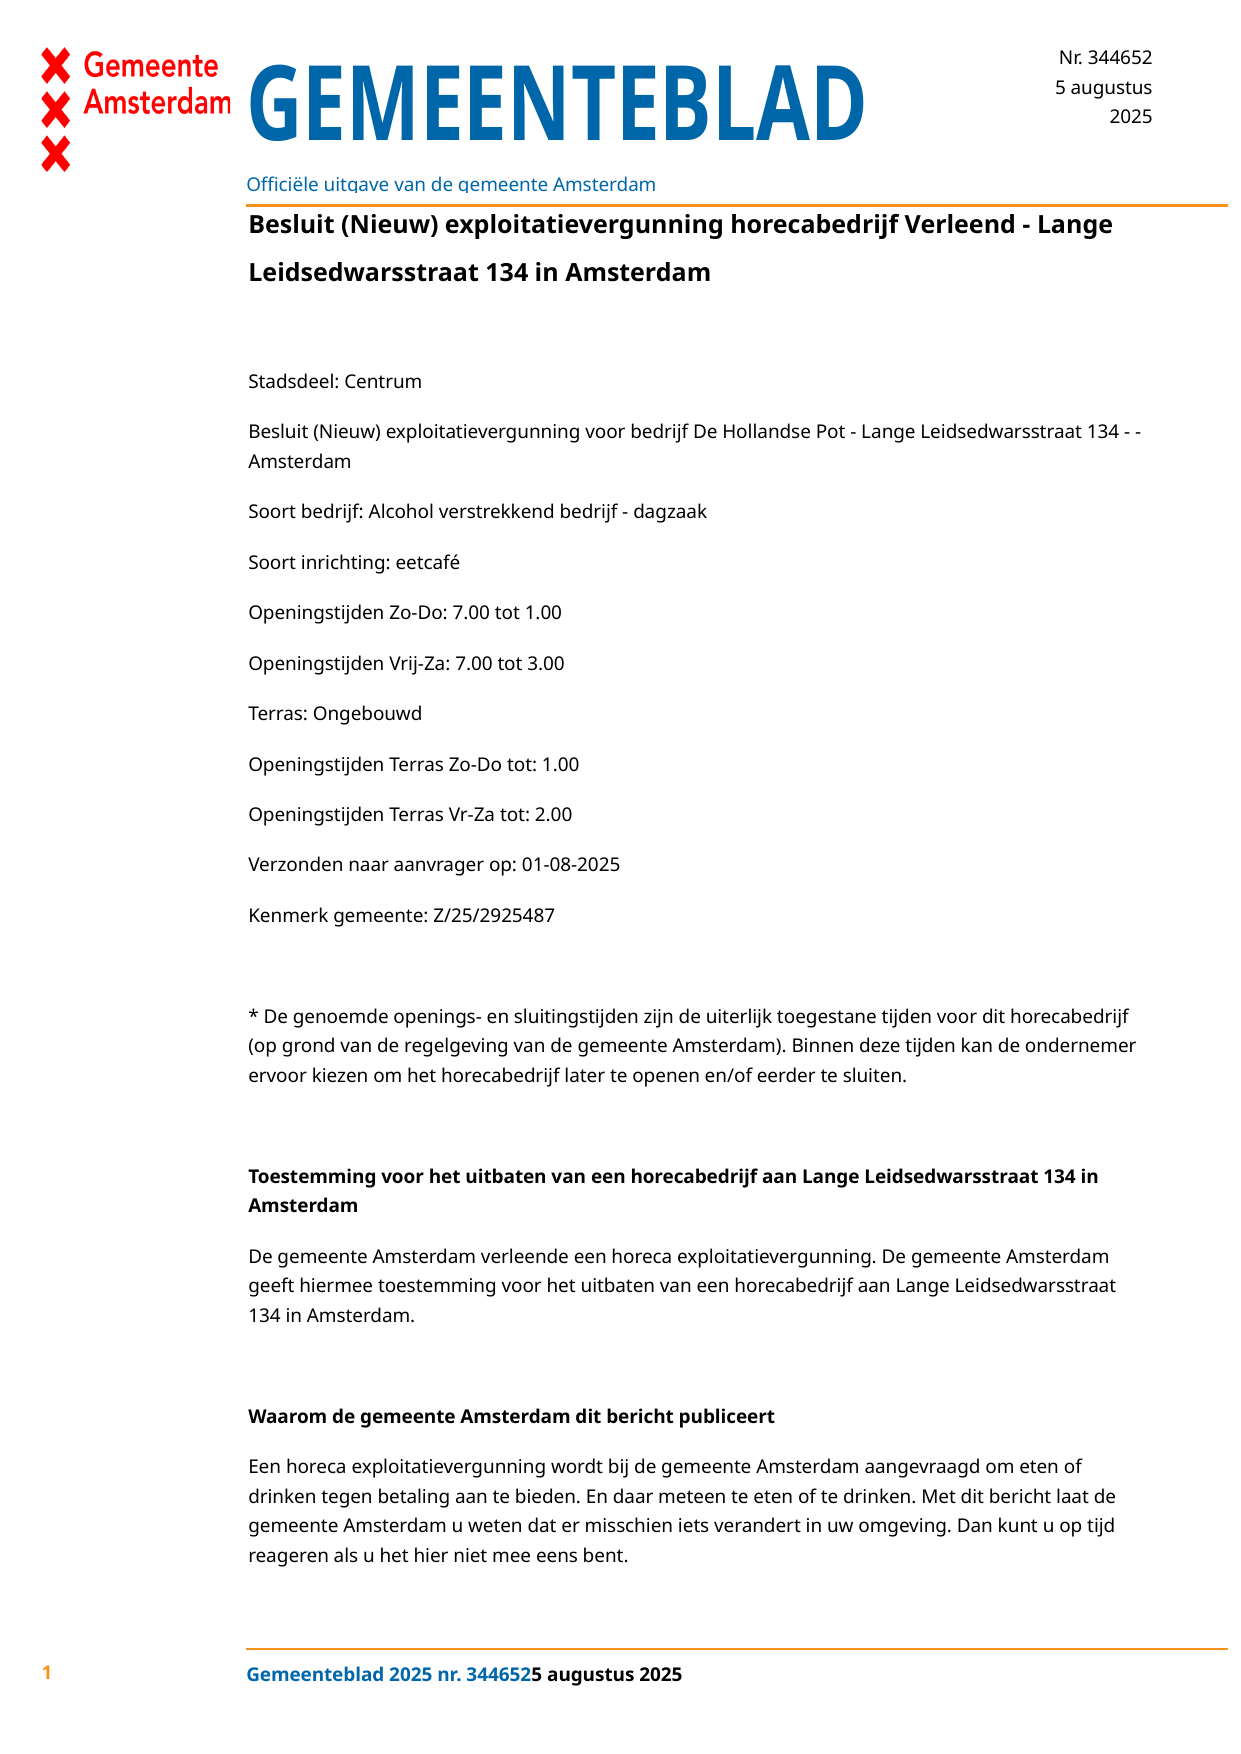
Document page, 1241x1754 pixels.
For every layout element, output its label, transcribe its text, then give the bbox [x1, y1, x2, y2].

text Waarom de gemeente Amsterdam dit bericht publiceert [248, 1403, 1152, 1429]
text Openingstijden Terras Vr-Za tot: 2.00 [248, 801, 1152, 827]
text Kenmerk gemeente: Z/25/2925487 [248, 902, 1152, 928]
text De gemeente Amsterdam verleende een horeca exploitatievergunning. De gemeente Amsterdam geeft hiermee toestemming voor het uitbaten van een horecabedrijf aan Lange Leidsedwarsstraat 134 in Amsterdam. [248, 1243, 1152, 1328]
text Soort inrichting: eetcafé [248, 549, 1152, 575]
text Openingstijden Terras Zo-Do tot: 1.00 [248, 751, 1152, 777]
text Besluit (Nieuw) exploitatievergunning horecabedrijf Verleend - Lange Leidsedwarsstraat 134 in Amsterdam [248, 207, 1152, 288]
text Verzonden naar aanvrager op: 01-08-2025 [248, 852, 1152, 877]
text Terras: Ongebouwd [248, 700, 1152, 726]
text Toestemming voor het uitbaten van een horecabedrijf aan Lange Leidsedwarsstraat 134 in Amsterdam [248, 1163, 1152, 1218]
text Stadsdeel: Centrum [248, 368, 1152, 394]
text * De genoemde openings- en sluitingstijden zijn de uiterlijk toegestane tijden voor dit horecabedrijf (op grond van de regelgeving van de gemeente Amsterdam). Binnen deze tijden kan de ondernemer ervoor kiezen om het horecabedrijf later te openen en/of eerder te sluiten. [248, 1003, 1152, 1088]
text Besluit (Nieuw) exploitatievergunning voor bedrijf De Hollandse Pot - Lange Leidsedwarsstraat 134 - - Amsterdam [248, 419, 1152, 474]
picture [41, 47, 231, 172]
text Openingstijden Zo-Do: 7.00 tot 1.00 [248, 599, 1152, 625]
text Een horeca exploitatievergunning wordt bij de gemeente Amsterdam aangevraagd om eten of drinken tegen betaling aan te bieden. En daar meteen te eten of te drinken. Met dit bericht laat de gemeente Amsterdam u weten dat er misschien iets verandert in uw omgeving. Dan kunt u op tijd reageren als u het hier niet mee eens bent. [248, 1453, 1152, 1568]
text Openingstijden Vrij-Za: 7.00 tot 3.00 [248, 650, 1152, 676]
text Soort bedrijf: Alcohol verstrekkend bedrijf - dagzaak [248, 499, 1152, 524]
